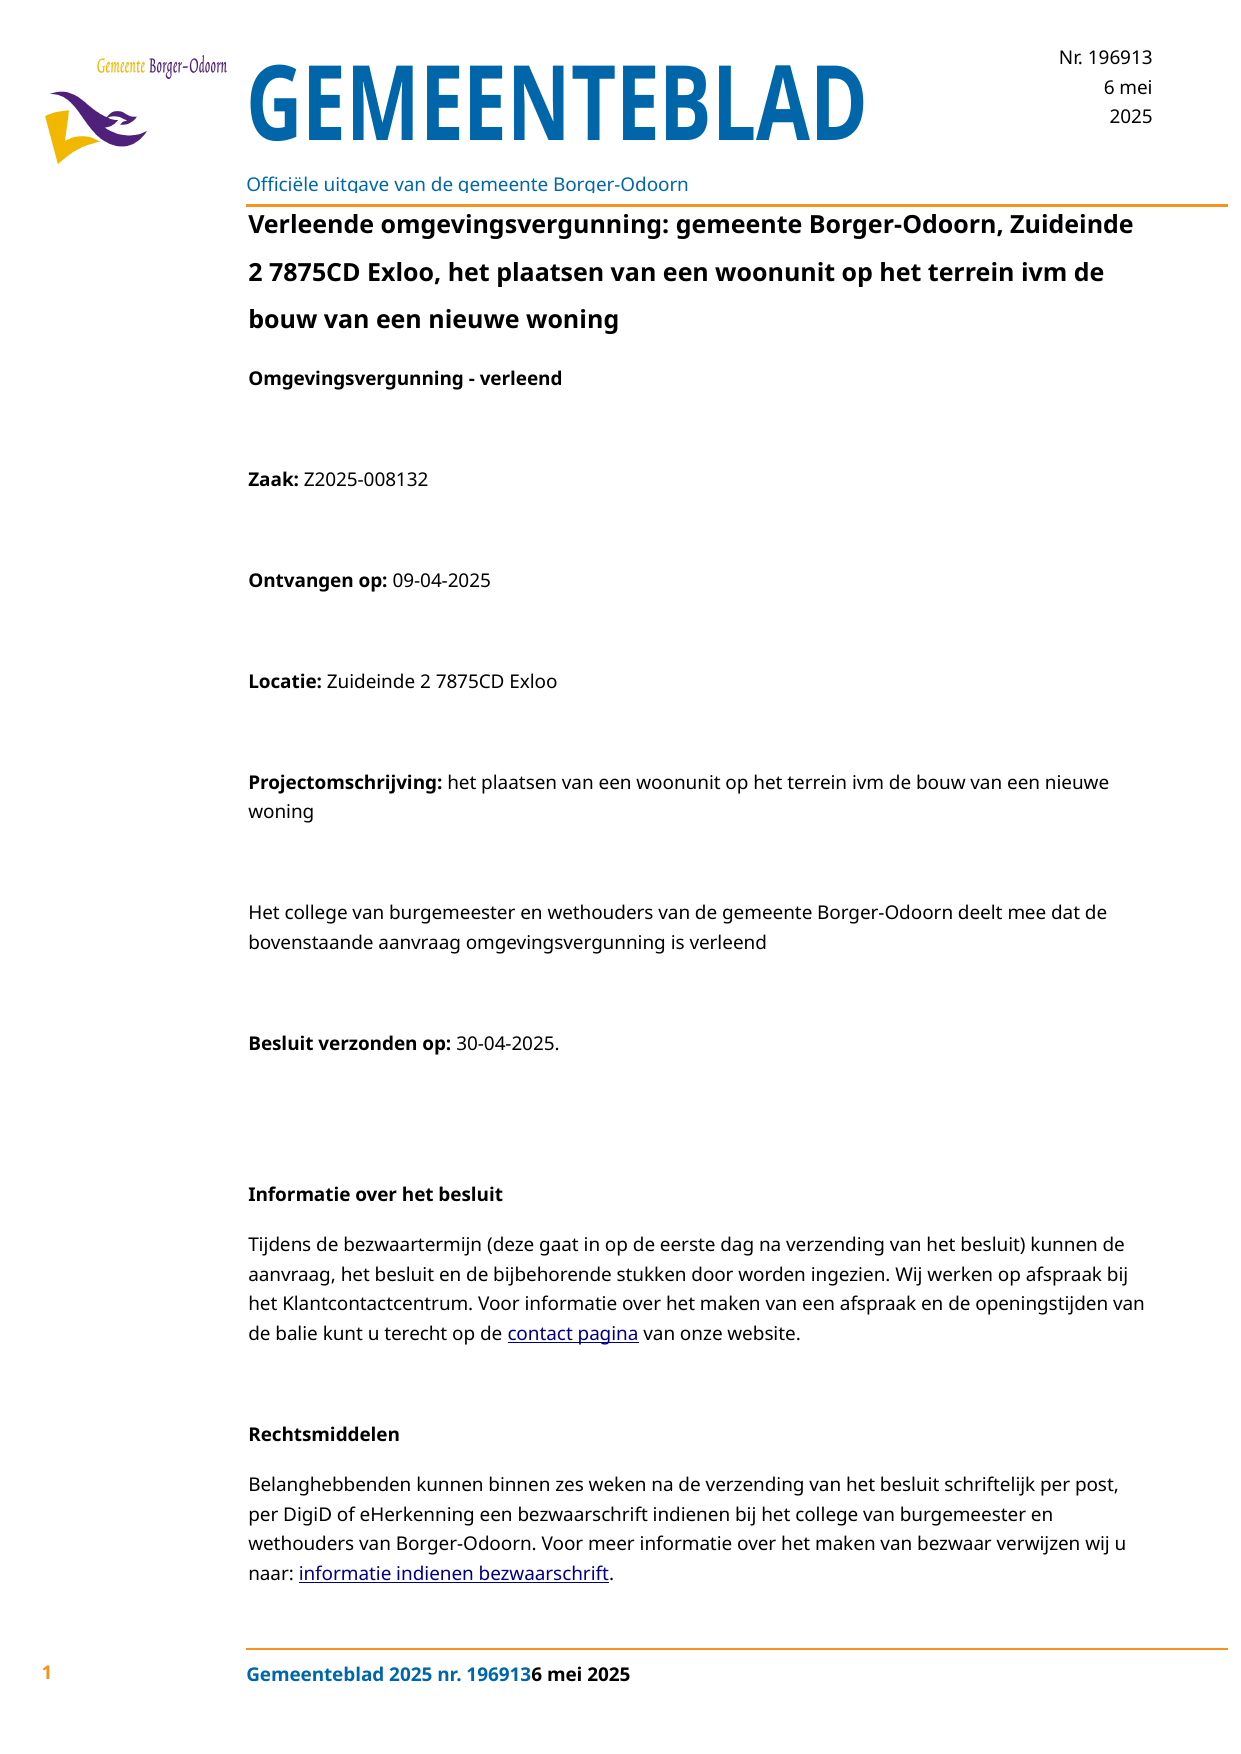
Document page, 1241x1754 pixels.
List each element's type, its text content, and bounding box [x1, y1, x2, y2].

text Belanghebbenden kunnen binnen zes weken na de verzending van het besluit schriftelijk per post, per DigiD of eHerkenning een bezwaarschrift indienen bij het college van burgemeester en wethouders van Borger-Odoorn. Voor meer informatie over het maken van bezwaar verwijzen wij u naar: informatie indienen bezwaarschrift. [248, 1471, 1152, 1586]
text Rechtsmiddelen [248, 1421, 1152, 1447]
text Omgevingsvergunning - verleend [248, 366, 1152, 391]
text Ontvangen op: 09-04-2025 [248, 567, 1152, 593]
text Zaak: Z2025-008132 [248, 466, 1152, 492]
text Informatie over het besluit [248, 1181, 1152, 1207]
text Locatie: Zuideinde 2 7875CD Exloo [248, 668, 1152, 694]
text Besluit verzonden op: 30-04-2025. [248, 1030, 1152, 1055]
text Projectomschrijving: het plaatsen van een woonunit op het terrein ivm de bouw van een nieuwe woning [248, 769, 1152, 824]
text Het college van burgemeester en wethouders van de gemeente Borger-Odoorn deelt mee dat de bovenstaande aanvraag omgevingsvergunning is verleend [248, 899, 1152, 954]
picture [41, 47, 231, 172]
text Verleende omgevingsvergunning: gemeente Borger-Odoorn, Zuideinde 2 7875CD Exloo, het plaatsen van een woonunit op het terrein ivm de bouw van een nieuwe woning [248, 207, 1152, 336]
text Tijdens de bezwaartermijn (deze gaat in op de eerste dag na verzending van het besluit) kunnen de aanvraag, het besluit en de bijbehorende stukken door worden ingezien. Wij werken op afspraak bij het Klantcontactcentrum. Voor informatie over het maken van een afspraak en de openingstijden van de balie kunt u terecht op de contact pagina van onze website. [248, 1231, 1152, 1346]
